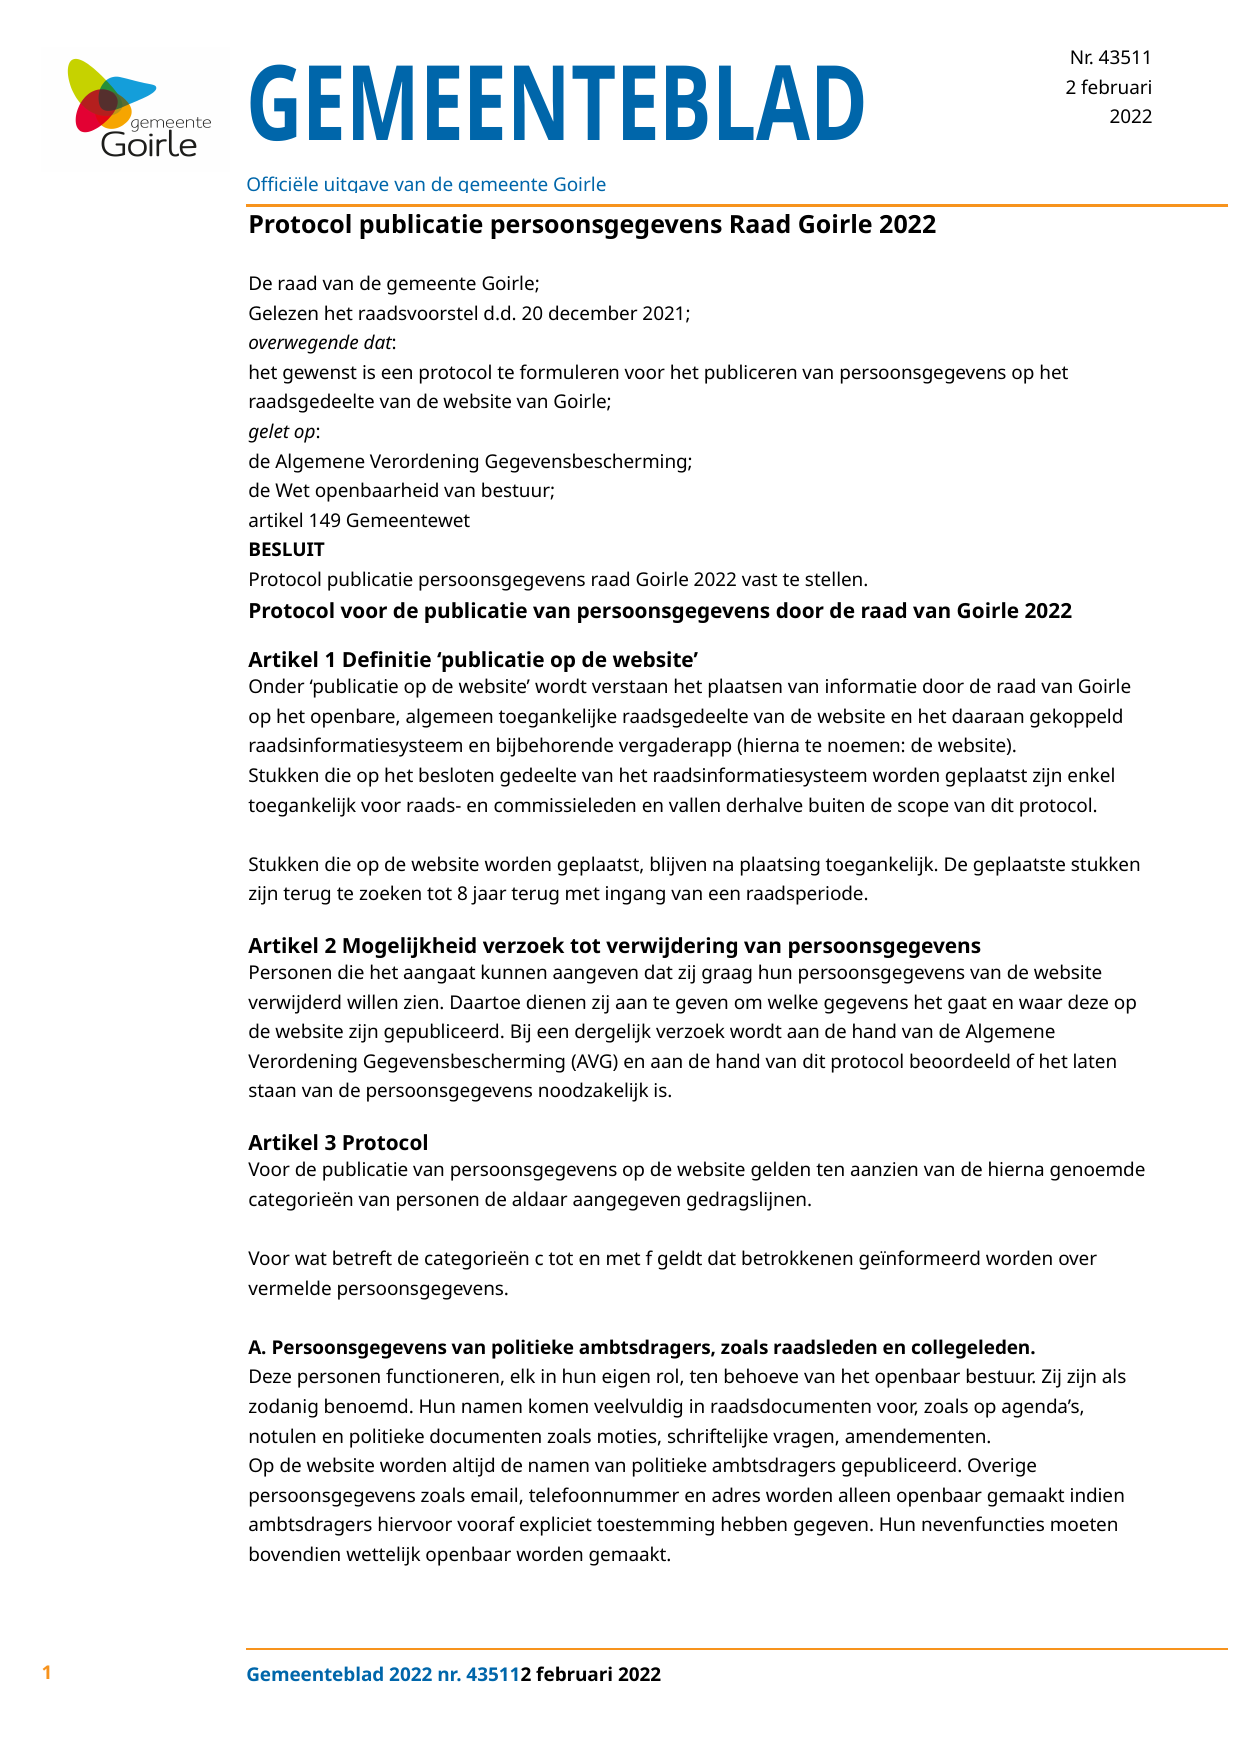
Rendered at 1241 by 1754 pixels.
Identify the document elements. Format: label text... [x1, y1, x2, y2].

text A. Persoonsgegevens van politieke ambtsdragers, zoals raadsleden en collegeleden. [248, 1334, 1152, 1360]
text BESLUIT [248, 537, 1152, 562]
text Protocol publicatie persoonsgegevens Raad Goirle 2022 [248, 207, 1152, 241]
text Artikel 3 Protocol [248, 1128, 1152, 1157]
picture [41, 47, 231, 172]
text Gelezen het raadsvoorstel d.d. 20 december 2021; [248, 300, 1152, 326]
text de Wet openbaarheid van bestuur; [248, 477, 1152, 503]
text De raad van de gemeente Goirle; [248, 270, 1152, 296]
text de Algemene Verordening Gegevensbescherming; [248, 448, 1152, 473]
text Deze personen functioneren, elk in hun eigen rol, ten behoeve van het openbaar bestuur. Zij zijn als zodanig benoemd. Hun namen komen veelvuldig in raadsdocumenten voor, zoals op agenda’s, notulen en politieke documenten zoals moties, schriftelijke vragen, amendementen. [248, 1364, 1152, 1448]
text Op de website worden altijd de namen van politieke ambtsdragers gepubliceerd. Overige persoonsgegevens zoals email, telefoonnummer en adres worden alleen openbaar gemaakt indien ambtsdragers hiervoor vooraf expliciet toestemming hebben gegeven. Hun nevenfuncties moeten bovendien wettelijk openbaar worden gemaakt. [248, 1452, 1152, 1567]
text Voor de publicatie van persoonsgegevens op de website gelden ten aanzien van de hierna genoemde categorieën van personen de aldaar aangegeven gedragslijnen. [248, 1157, 1152, 1212]
text Stukken die op de website worden geplaatst, blijven na plaatsing toegankelijk. De geplaatste stukken zijn terug te zoeken tot 8 jaar terug met ingang van een raadsperiode. [248, 851, 1152, 906]
text artikel 149 Gemeentewet [248, 507, 1152, 533]
text Protocol publicatie persoonsgegevens raad Goirle 2022 vast te stellen. [248, 566, 1152, 592]
text het gewenst is een protocol te formuleren voor het publiceren van persoonsgegevens op het raadsgedeelte van de website van Goirle; [248, 359, 1152, 414]
text Protocol voor de publicatie van persoonsgegevens door de raad van Goirle 2022 [248, 596, 1152, 624]
text Onder ‘publicatie op de website’ wordt verstaan het plaatsen van informatie door de raad van Goirle op het openbare, algemeen toegankelijke raadsgedeelte van de website en het daaraan gekoppeld raadsinformatiesysteem en bijbehorende vergaderapp (hierna te noemen: de website). [248, 673, 1152, 758]
text Artikel 1 Definitie ‘publicatie op de website’ [248, 645, 1152, 673]
text gelet op: [248, 418, 1152, 444]
text Voor wat betreft de categorieën c tot en met f geldt dat betrokkenen geïnformeerd worden over vermelde persoonsgegevens. [248, 1245, 1152, 1301]
text Artikel 2 Mogelijkheid verzoek tot verwijdering van persoonsgegevens [248, 931, 1152, 959]
text Personen die het aangaat kunnen aangeven dat zij graag hun persoonsgegevens van de website verwijderd willen zien. Daartoe dienen zij aan te geven om welke gegevens het gaat en waar deze op de website zijn gepubliceerd. Bij een dergelijk verzoek wordt aan de hand van de Algemene Verordening Gegevensbescherming (AVG) en aan de hand van dit protocol beoordeeld of het laten staan van de persoonsgegevens noodzakelijk is. [248, 959, 1152, 1103]
text overwegende dat: [248, 329, 1152, 355]
text Stukken die op het besloten gedeelte van het raadsinformatiesysteem worden geplaatst zijn enkel toegankelijk voor raads- en commissieleden en vallen derhalve buiten de scope van dit protocol. [248, 762, 1152, 817]
